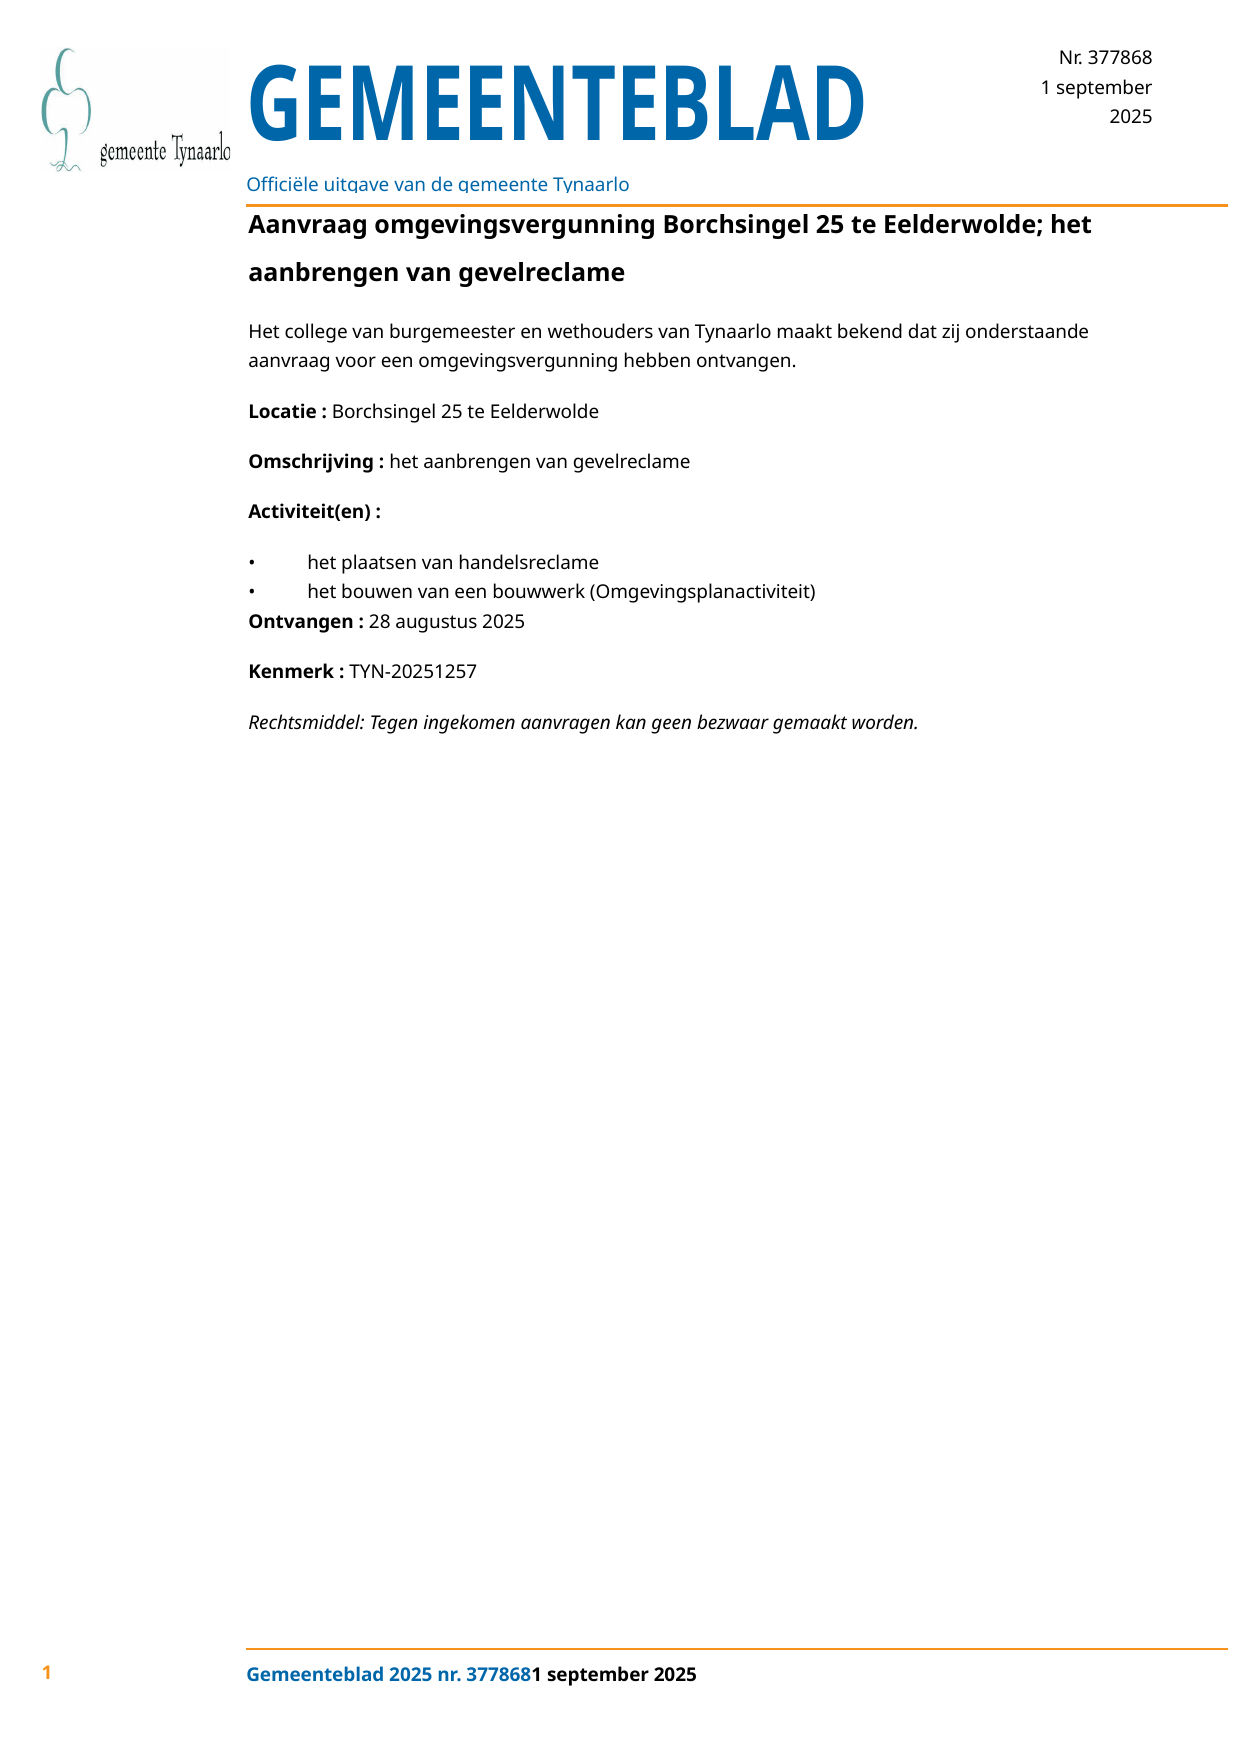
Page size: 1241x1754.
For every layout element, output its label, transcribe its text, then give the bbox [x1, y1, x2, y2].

text Kenmerk : TYN-20251257 [248, 659, 1152, 684]
text Rechtsmiddel: Tegen ingekomen aanvragen kan geen bezwaar gemaakt worden. [248, 709, 1152, 735]
list het plaatsen van handelsreclame [248, 549, 1152, 575]
text Aanvraag omgevingsvergunning Borchsingel 25 te Eelderwolde; het aanbrengen van gevelreclame [248, 207, 1152, 288]
text Activiteit(en) : [248, 499, 1152, 524]
picture [41, 47, 231, 172]
text Ontvangen : 28 augustus 2025 [248, 608, 1152, 634]
text Locatie : Borchsingel 25 te Eelderwolde [248, 398, 1152, 424]
text Omschrijving : het aanbrengen van gevelreclame [248, 448, 1152, 474]
text Het college van burgemeester en wethouders van Tynaarlo maakt bekend dat zij onderstaande aanvraag voor een omgevingsvergunning hebben ontvangen. [248, 318, 1152, 373]
list het bouwen van een bouwwerk (Omgevingsplanactiviteit) [248, 579, 1152, 604]
